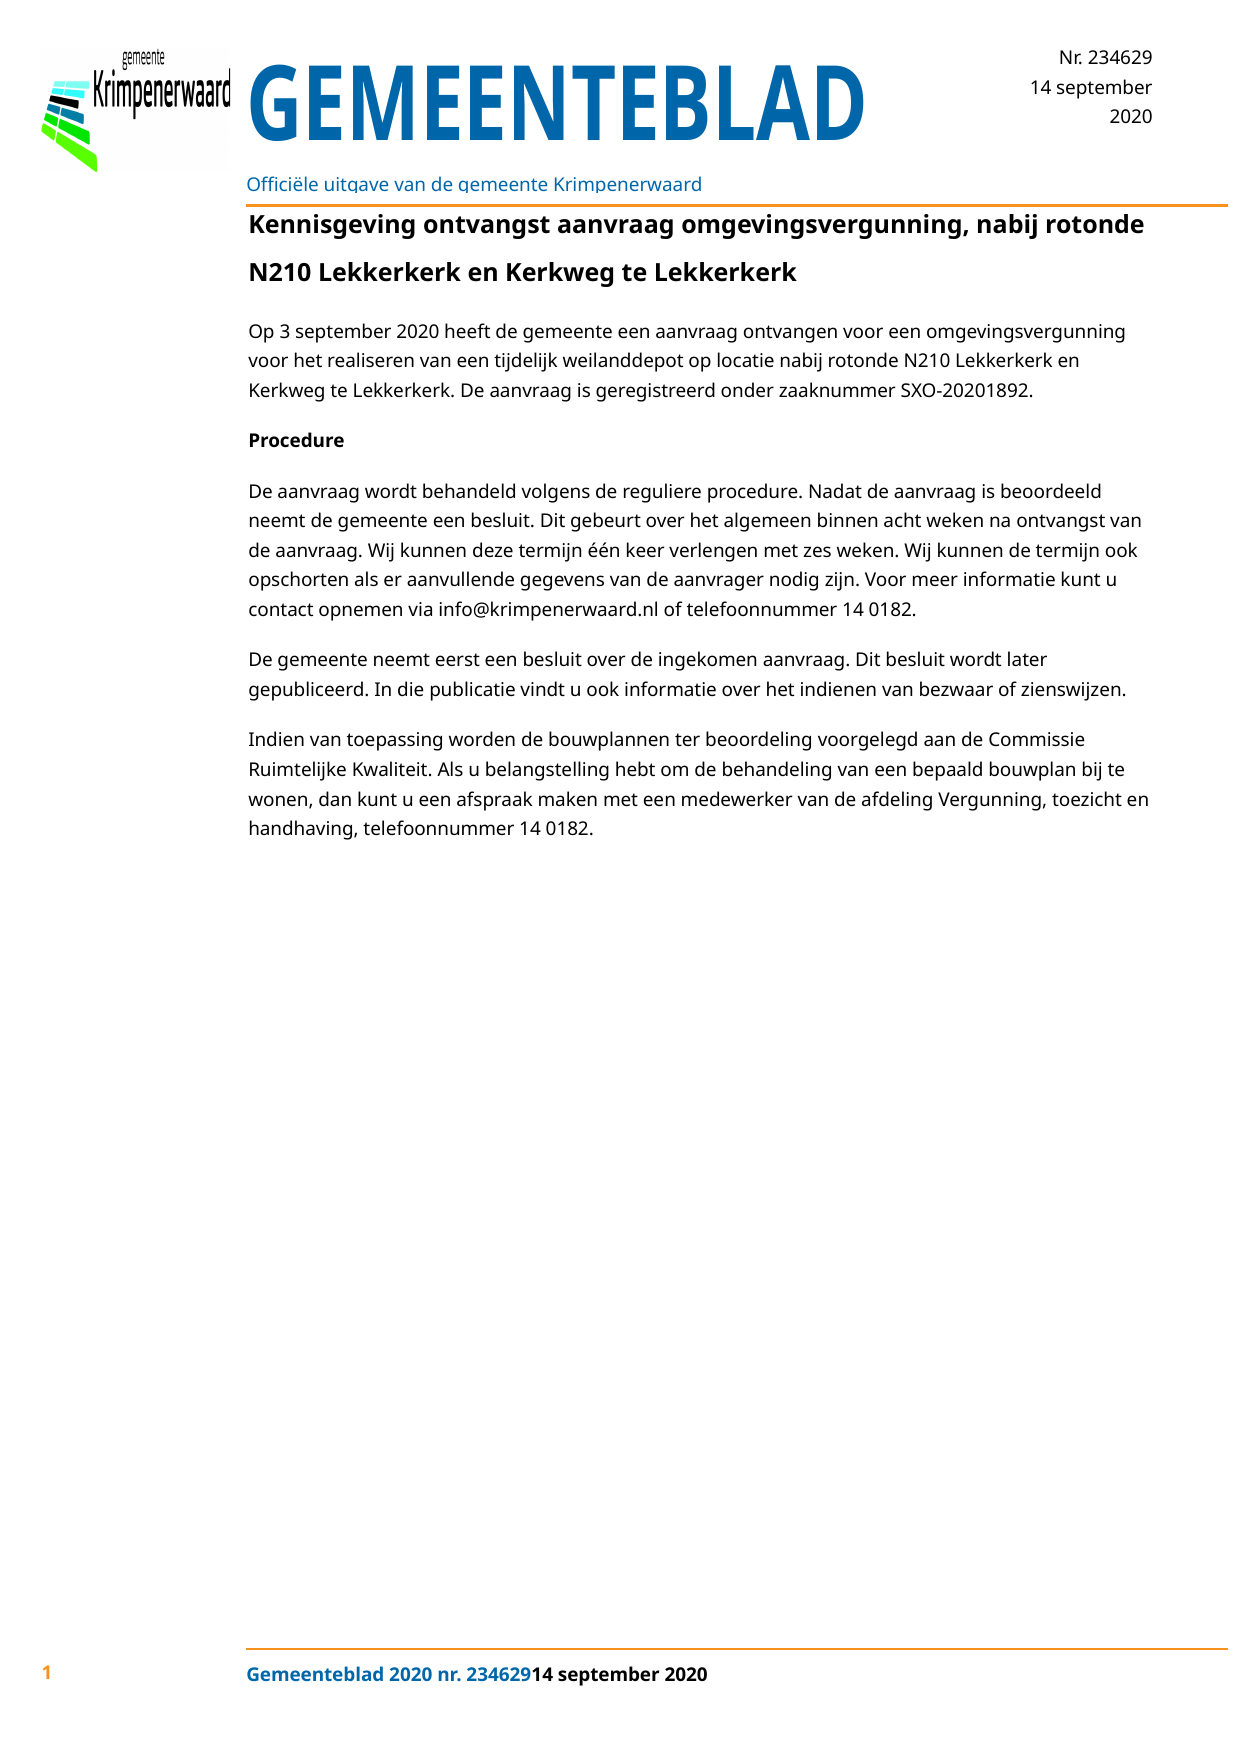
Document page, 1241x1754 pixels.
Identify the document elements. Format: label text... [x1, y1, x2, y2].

text Procedure [248, 427, 1152, 453]
text De aanvraag wordt behandeld volgens de reguliere procedure. Nadat de aanvraag is beoordeeld neemt de gemeente een besluit. Dit gebeurt over het algemeen binnen acht weken na ontvangst van de aanvraag. Wij kunnen deze termijn één keer verlengen met zes weken. Wij kunnen de termijn ook opschorten als er aanvullende gegevens van de aanvrager nodig zijn. Voor meer informatie kunt u contact opnemen via info@krimpenerwaard.nl of telefoonnummer 14 0182. [248, 478, 1152, 622]
text Indien van toepassing worden de bouwplannen ter beoordeling voorgelegd aan de Commissie Ruimtelijke Kwaliteit. Als u belangstelling hebt om de behandeling van een bepaald bouwplan bij te wonen, dan kunt u een afspraak maken met een medewerker van de afdeling Vergunning, toezicht en handhaving, telefoonnummer 14 0182. [248, 727, 1152, 841]
text De gemeente neemt eerst een besluit over de ingekomen aanvraag. Dit besluit wordt later gepubliceerd. In die publicatie vindt u ook informatie over het indienen van bezwaar of zienswijzen. [248, 647, 1152, 702]
text Op 3 september 2020 heeft de gemeente een aanvraag ontvangen voor een omgevingsvergunning voor het realiseren van een tijdelijk weilanddepot op locatie nabij rotonde N210 Lekkerkerk en Kerkweg te Lekkerkerk. De aanvraag is geregistreerd onder zaaknummer SXO-20201892. [248, 318, 1152, 403]
picture [41, 47, 231, 172]
text Kennisgeving ontvangst aanvraag omgevingsvergunning, nabij rotonde N210 Lekkerkerk en Kerkweg te Lekkerkerk [248, 207, 1152, 288]
